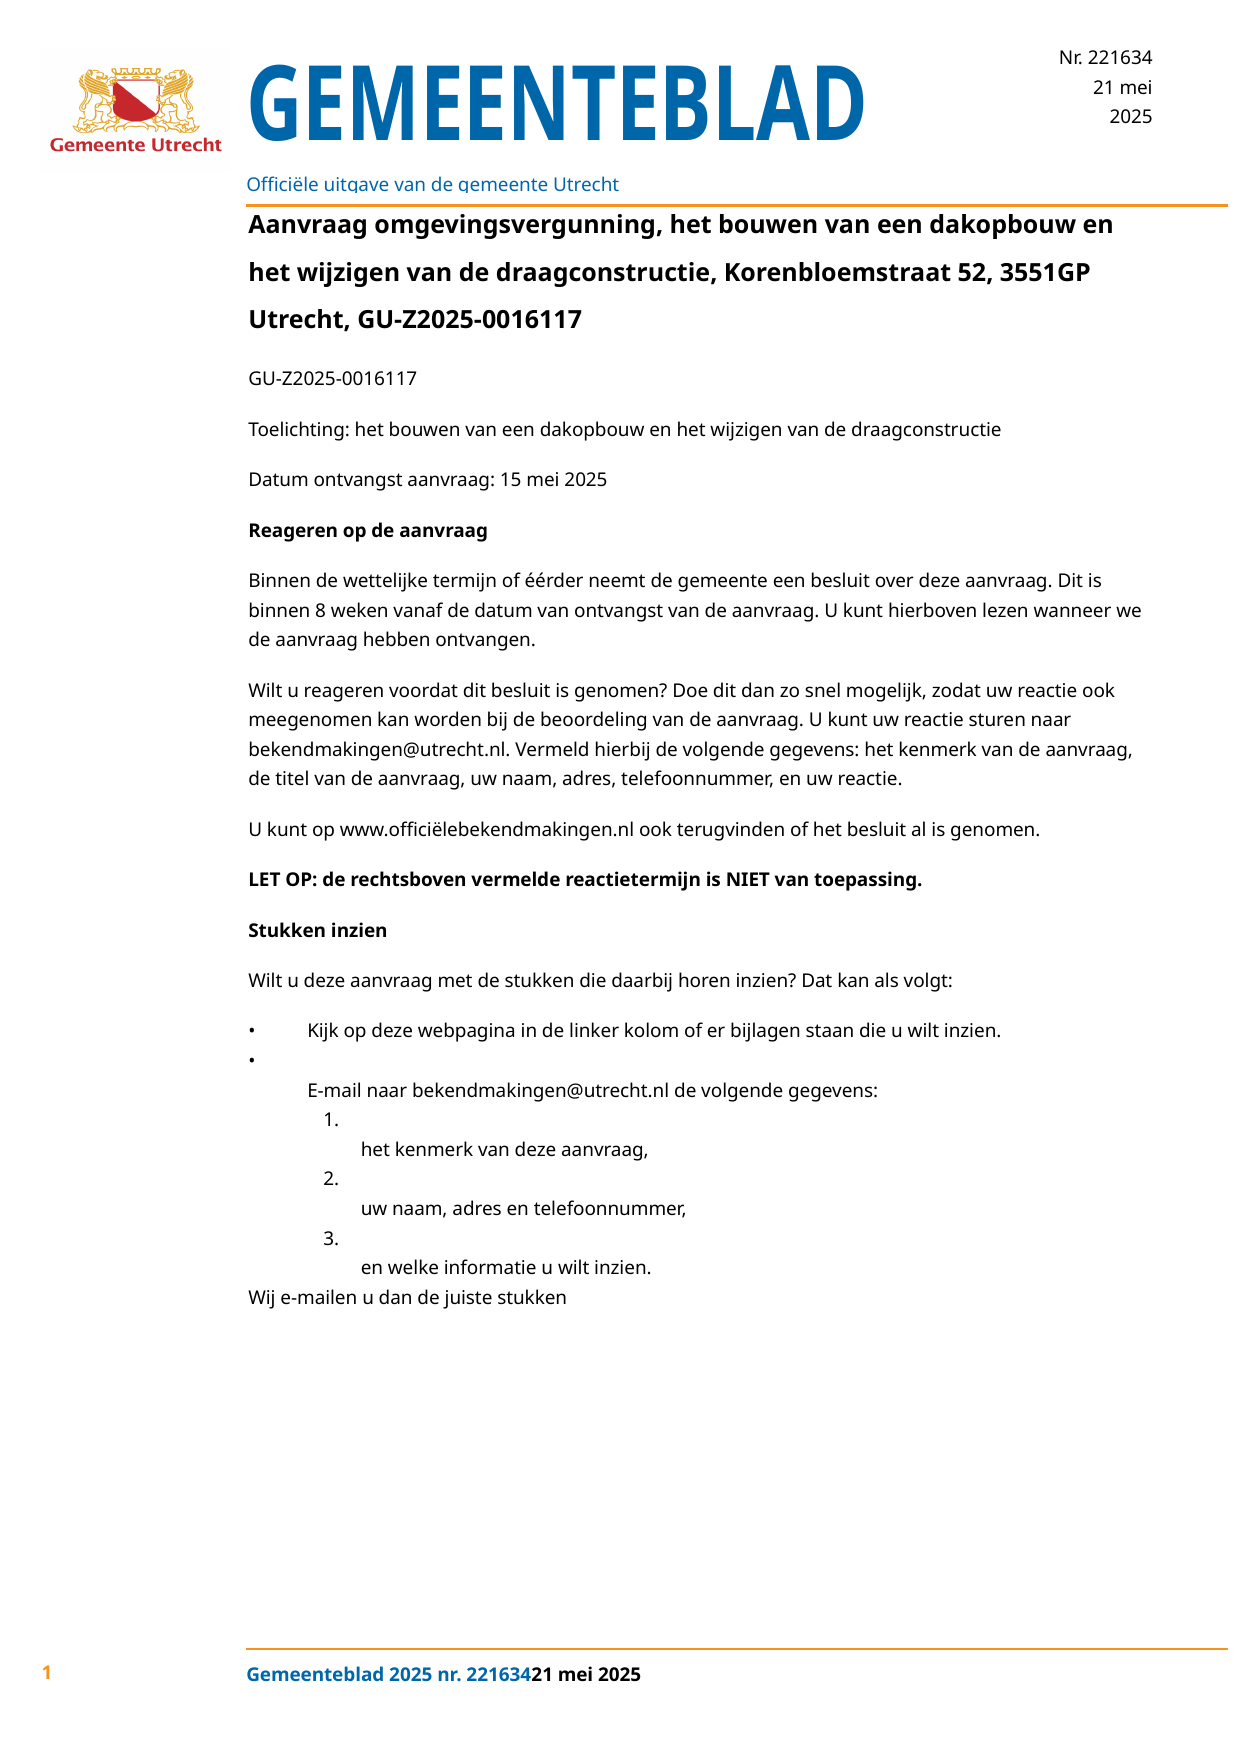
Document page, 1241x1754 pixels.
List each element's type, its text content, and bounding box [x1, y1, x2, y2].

text GU-Z2025-0016117 [248, 366, 1152, 391]
text U kunt op www.officiëlebekendmakingen.nl ook terugvinden of het besluit al is genomen. [248, 816, 1152, 842]
text LET OP: de rechtsboven vermelde reactietermijn is NIET van toepassing. [248, 866, 1152, 892]
text Reageren op de aanvraag [248, 517, 1152, 542]
list het kenmerk van deze aanvraag, [323, 1136, 1152, 1162]
text Aanvraag omgevingsvergunning, het bouwen van een dakopbouw en het wijzigen van de draagconstructie, Korenbloemstraat 52, 3551GP Utrecht, GU-Z2025-0016117 [248, 207, 1152, 336]
list E-mail naar bekendmakingen@utrecht.nl de volgende gegevens: [248, 1077, 1152, 1102]
list Kijk op deze webpagina in de linker kolom of er bijlagen staan die u wilt inzien. [248, 1018, 1152, 1043]
list en welke informatie u wilt inzien. [323, 1254, 1152, 1280]
list uw naam, adres en telefoonnummer, [323, 1195, 1152, 1221]
text Datum ontvangst aanvraag: 15 mei 2025 [248, 466, 1152, 492]
text Toelichting: het bouwen van een dakopbouw en het wijzigen van de draagconstructie [248, 416, 1152, 442]
text Binnen de wettelijke termijn of éérder neemt de gemeente een besluit over deze aanvraag. Dit is binnen 8 weken vanaf de datum van ontvangst van de aanvraag. U kunt hierboven lezen wanneer we de aanvraag hebben ontvangen. [248, 567, 1152, 652]
picture [41, 47, 231, 172]
text Stukken inzien [248, 917, 1152, 942]
text Wilt u deze aanvraag met de stukken die daarbij horen inzien? Dat kan als volgt: [248, 967, 1152, 993]
text Wilt u reageren voordat dit besluit is genomen? Doe dit dan zo snel mogelijk, zodat uw reactie ook meegenomen kan worden bij de beoordeling van de aanvraag. U kunt uw reactie sturen naar bekendmakingen@utrecht.nl. Vermeld hierbij de volgende gegevens: het kenmerk van de aanvraag, de titel van de aanvraag, uw naam, adres, telefoonnummer, en uw reactie. [248, 677, 1152, 791]
text Wij e-mailen u dan de juiste stukken [248, 1284, 1152, 1309]
